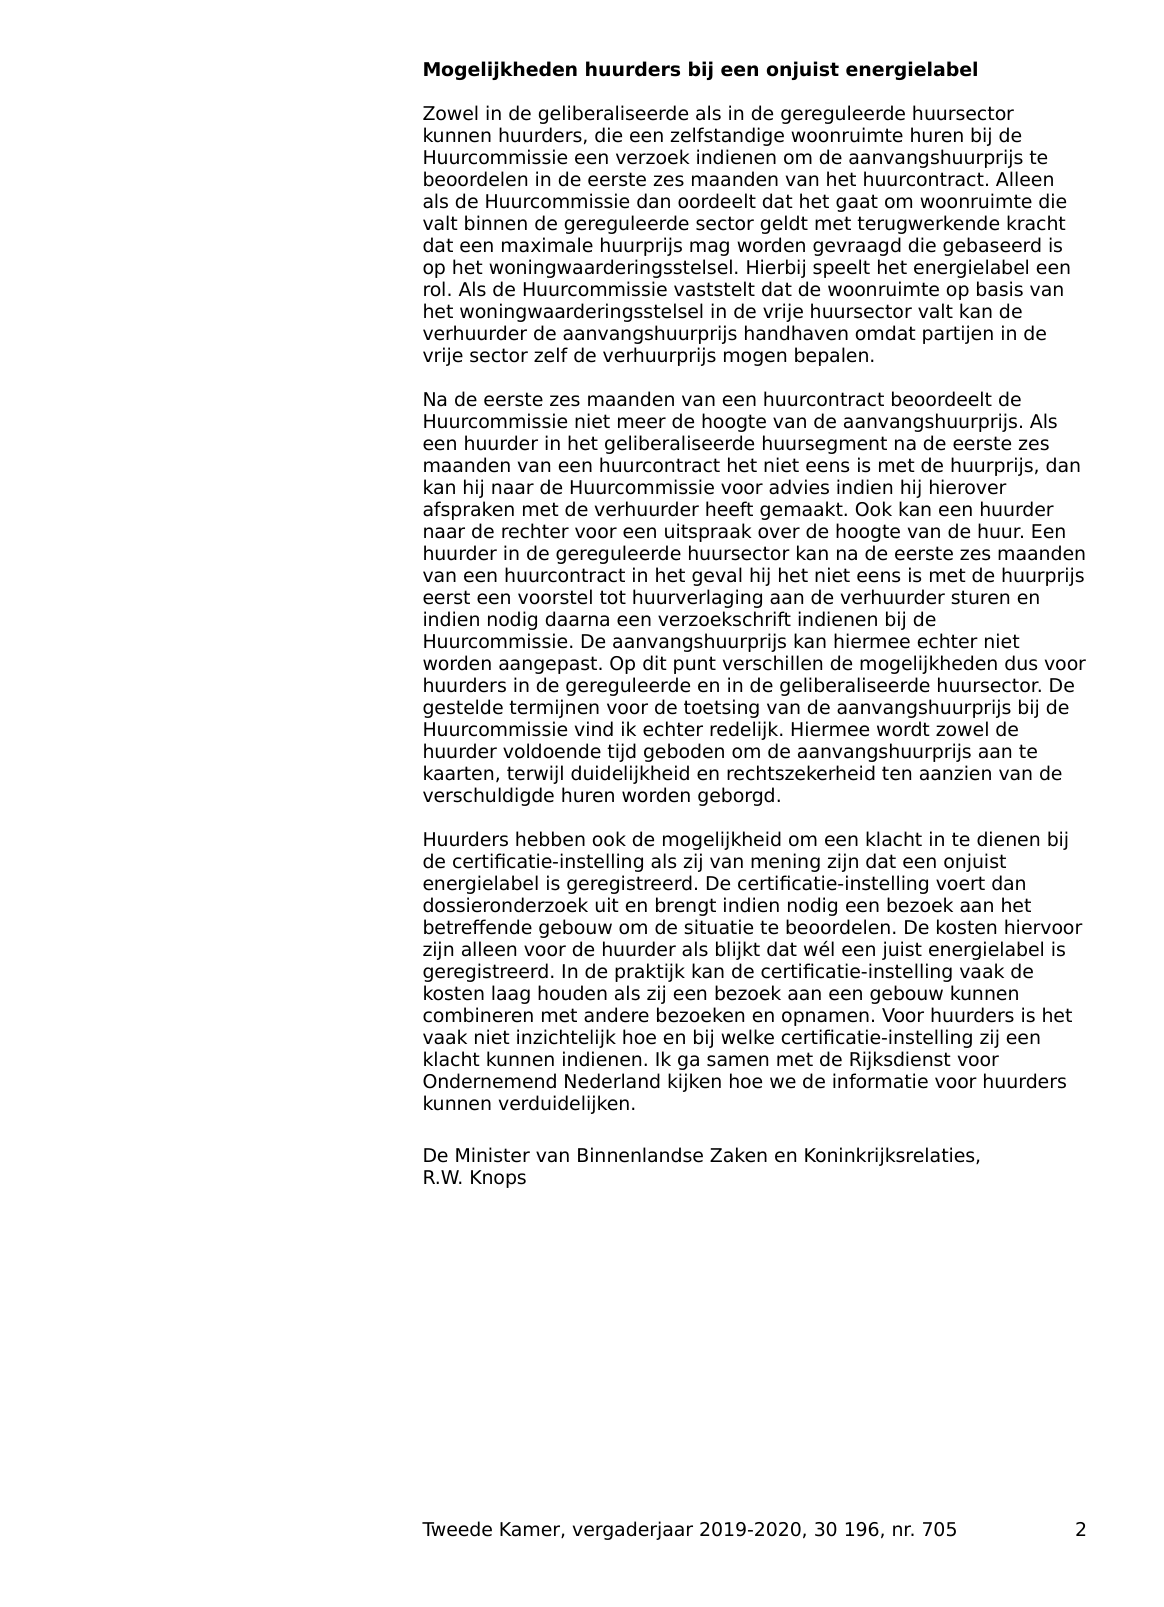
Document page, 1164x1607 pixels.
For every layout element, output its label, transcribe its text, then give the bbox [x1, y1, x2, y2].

text De Minister van Binnenlandse Zaken en Koninkrijksrelaties, R.W. Knops [422, 1145, 1087, 1189]
text Zowel in de geliberaliseerde als in de gereguleerde huursector kunnen huurders, die een zelfstandige woonruimte huren bij de Huurcommissie een verzoek indienen om de aanvangshuurprijs te beoordelen in de eerste zes maanden van het huurcontract. Alleen als de Huurcommissie dan oordeelt dat het gaat om woonruimte die valt binnen de gereguleerde sector geldt met terugwerkende kracht dat een maximale huurprijs mag worden gevraagd die gebaseerd is op het woningwaarderingsstelsel. Hierbij speelt het energielabel een rol. Als de Huurcommissie vaststelt dat de woonruimte op basis van het woningwaarderingsstelsel in de vrije huursector valt kan de verhuurder de aanvangshuurprijs handhaven omdat partijen in de vrije sector zelf de verhuurprijs mogen bepalen. [422, 103, 1087, 367]
subtitle Mogelijkheden huurders bij een onjuist energielabel [422, 59, 1087, 81]
text Huurders hebben ook de mogelijkheid om een klacht in te dienen bij de certificatie-instelling als zij van mening zijn dat een onjuist energielabel is geregistreerd. De certificatie-instelling voert dan dossieronderzoek uit en brengt indien nodig een bezoek aan het betreffende gebouw om de situatie te beoordelen. De kosten hiervoor zijn alleen voor de huurder als blijkt dat wél een juist energielabel is geregistreerd. In de praktijk kan de certificatie-instelling vaak de kosten laag houden als zij een bezoek aan een gebouw kunnen combineren met andere bezoeken en opnamen. Voor huurders is het vaak niet inzichtelijk hoe en bij welke certificatie-instelling zij een klacht kunnen indienen. Ik ga samen met de Rijksdienst voor Ondernemend Nederland kijken hoe we de informatie voor huurders kunnen verduidelijken. [422, 829, 1087, 1115]
text Na de eerste zes maanden van een huurcontract beoordeelt de Huurcommissie niet meer de hoogte van de aanvangshuurprijs. Als een huurder in het geliberaliseerde huursegment na de eerste zes maanden van een huurcontract het niet eens is met de huurprijs, dan kan hij naar de Huurcommissie voor advies indien hij hierover afspraken met de verhuurder heeft gemaakt. Ook kan een huurder naar de rechter voor een uitspraak over de hoogte van de huur. Een huurder in de gereguleerde huursector kan na de eerste zes maanden van een huurcontract in het geval hij het niet eens is met de huurprijs eerst een voorstel tot huurverlaging aan de verhuurder sturen en indien nodig daarna een verzoekschrift indienen bij de Huurcommissie. De aanvangshuurprijs kan hiermee echter niet worden aangepast. Op dit punt verschillen de mogelijkheden dus voor huurders in de gereguleerde en in de geliberaliseerde huursector. De gestelde termijnen voor de toetsing van de aanvangshuurprijs bij de Huurcommissie vind ik echter redelijk. Hiermee wordt zowel de huurder voldoende tijd geboden om de aanvangshuurprijs aan te kaarten, terwijl duidelijkheid en rechtszekerheid ten aanzien van de verschuldigde huren worden geborgd. [422, 389, 1087, 807]
